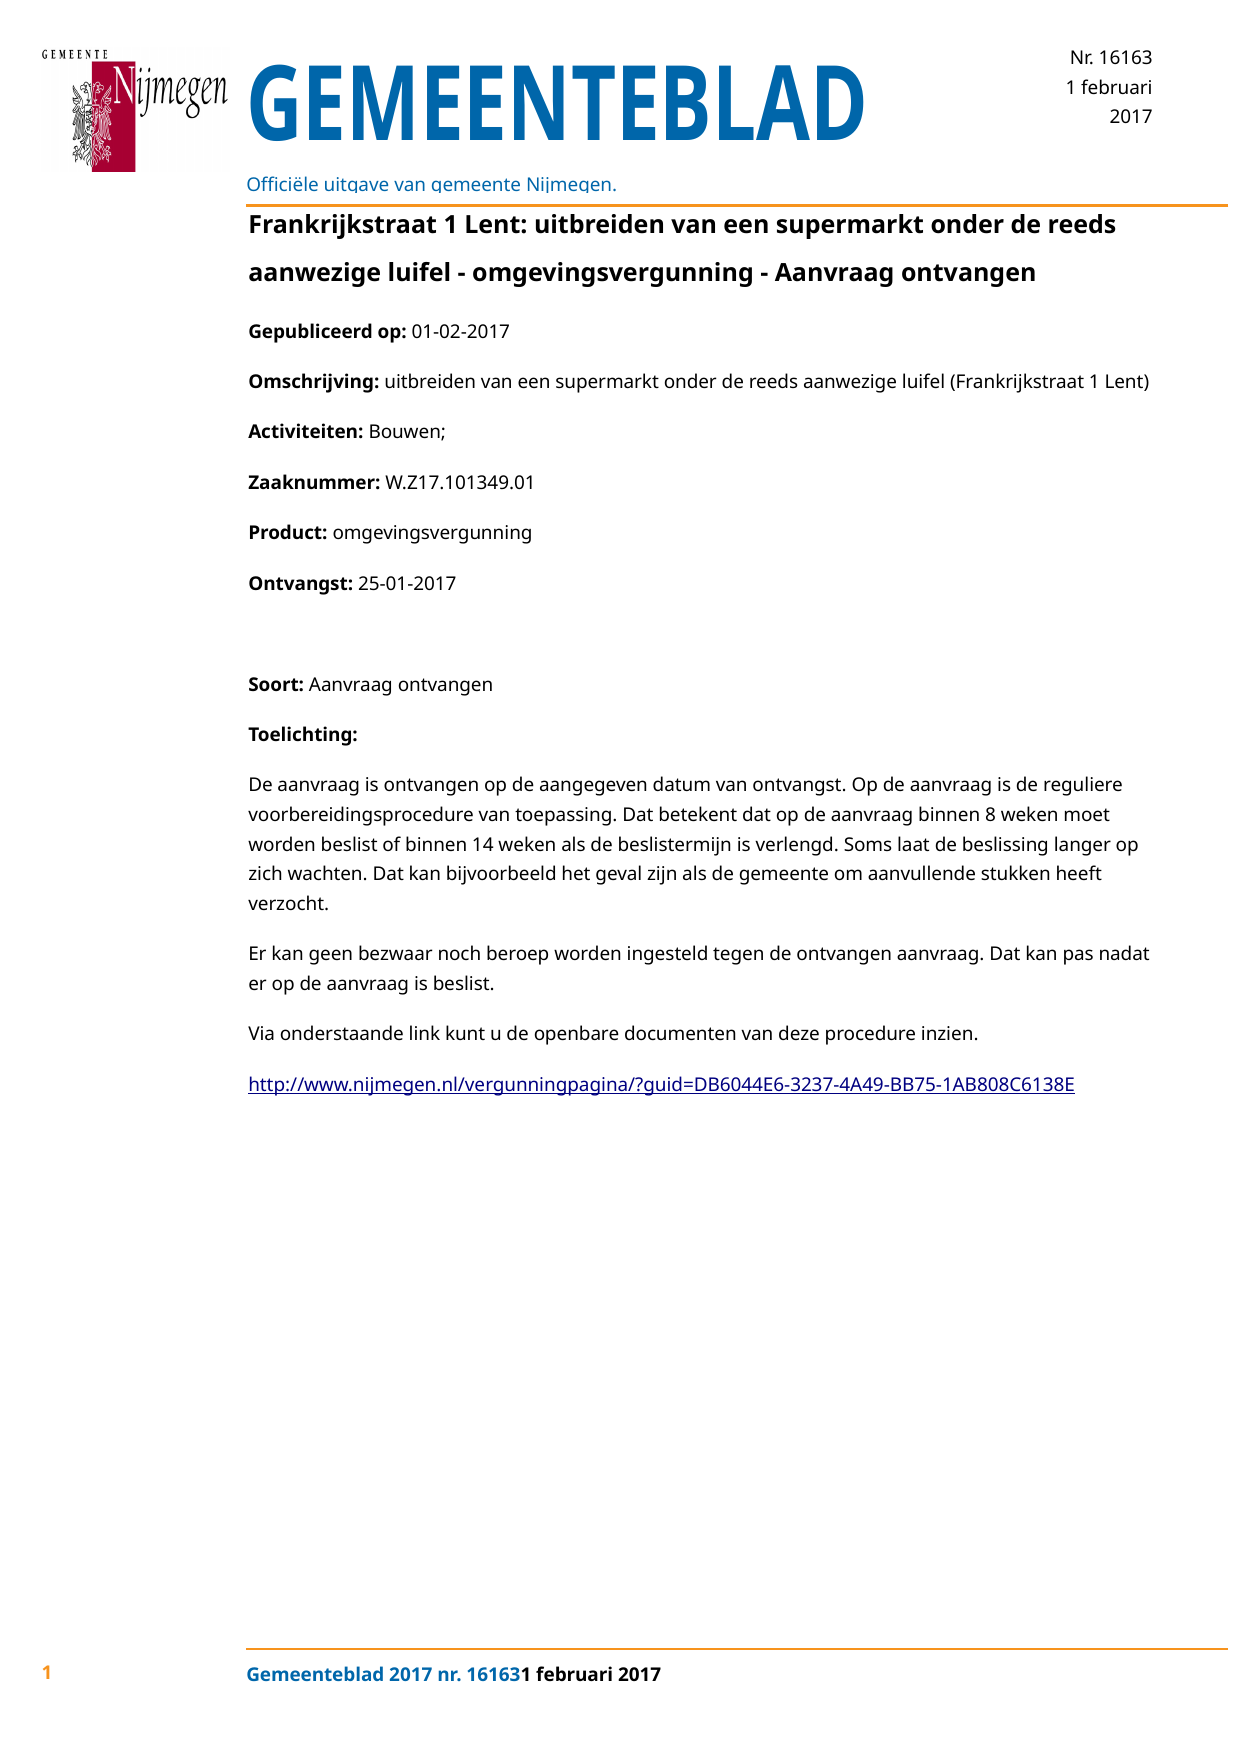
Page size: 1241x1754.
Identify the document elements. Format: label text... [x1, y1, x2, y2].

text Toelichting: [248, 721, 1152, 747]
text http://www.nijmegen.nl/vergunningpagina/?guid=DB6044E6-3237-4A49-BB75-1AB808C6138E [248, 1071, 1152, 1097]
text De aanvraag is ontvangen op de aangegeven datum van ontvangst. Op de aanvraag is de reguliere voorbereidingsprocedure van toepassing. Dat betekent dat op de aanvraag binnen 8 weken moet worden beslist of binnen 14 weken als de beslistermijn is verlengd. Soms laat de beslissing langer op zich wachten. Dat kan bijvoorbeeld het geval zijn als de gemeente om aanvullende stukken heeft verzocht. [248, 772, 1152, 916]
text Ontvangst: 25-01-2017 [248, 570, 1152, 596]
text Omschrijving: uitbreiden van een supermarkt onder de reeds aanwezige luifel (Frankrijkstraat 1 Lent) [248, 368, 1152, 394]
text Er kan geen bezwaar noch beroep worden ingesteld tegen de ontvangen aanvraag. Dat kan pas nadat er op de aanvraag is beslist. [248, 940, 1152, 996]
text Product: omgevingsvergunning [248, 519, 1152, 545]
text Frankrijkstraat 1 Lent: uitbreiden van een supermarkt onder de reeds aanwezige luifel - omgevingsvergunning - Aanvraag ontvangen [248, 207, 1152, 288]
text Via onderstaande link kunt u de openbare documenten van deze procedure inzien. [248, 1020, 1152, 1046]
text Gepubliceerd op: 01-02-2017 [248, 318, 1152, 344]
text Zaaknummer: W.Z17.101349.01 [248, 469, 1152, 495]
picture [41, 47, 231, 172]
text Soort: Aanvraag ontvangen [248, 671, 1152, 697]
text Activiteiten: Bouwen; [248, 419, 1152, 444]
